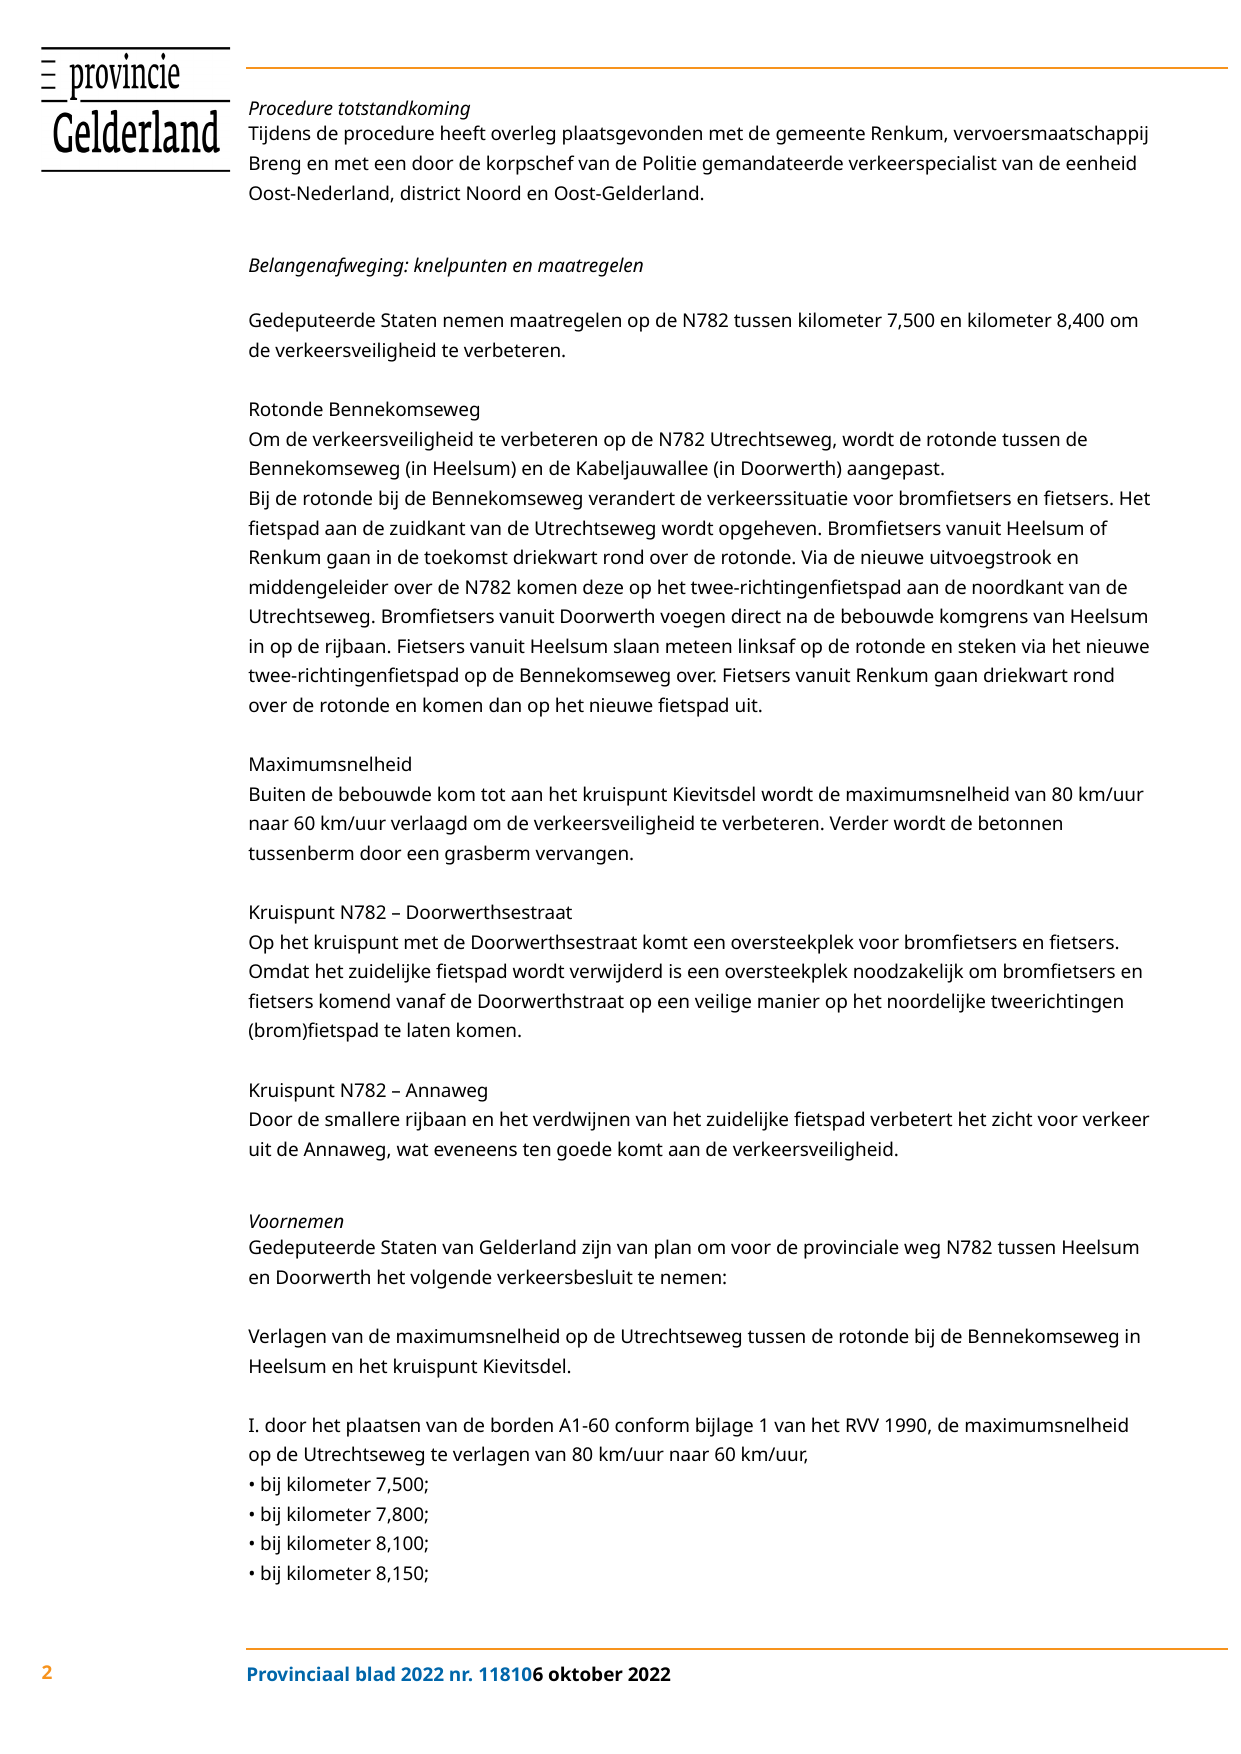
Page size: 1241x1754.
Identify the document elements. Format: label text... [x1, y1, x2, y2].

text • bij kilometer 7,800; [248, 1501, 1152, 1526]
text Maximumsnelheid [248, 751, 1152, 777]
text Tijdens de procedure heeft overleg plaatsgevonden met de gemeente Renkum, vervoersmaatschappij Breng en met een door de korpschef van de Politie gemandateerde verkeerspecialist van de eenheid Oost-Nederland, district Noord en Oost-Gelderland. [248, 121, 1152, 205]
text Procedure totstandkoming [248, 95, 1152, 121]
text I. door het plaatsen van de borden A1-60 conform bijlage 1 van het RVV 1990, de maximumsnelheid op de Utrechtseweg te verlagen van 80 km/uur naar 60 km/uur, [248, 1412, 1152, 1467]
text Kruispunt N782 – Doorwerthsestraat [248, 899, 1152, 925]
text • bij kilometer 8,100; [248, 1530, 1152, 1556]
text • bij kilometer 8,150; [248, 1560, 1152, 1586]
text Gedeputeerde Staten nemen maatregelen op de N782 tussen kilometer 7,500 en kilometer 8,400 om de verkeersveiligheid te verbeteren. [248, 308, 1152, 363]
text • bij kilometer 7,500; [248, 1471, 1152, 1497]
text Kruispunt N782 – Annaweg [248, 1077, 1152, 1103]
text Voornemen [248, 1209, 1152, 1234]
text Door de smallere rijbaan en het verdwijnen van het zuidelijke fietspad verbetert het zicht voor verkeer uit de Annaweg, wat eveneens ten goede komt aan de verkeersveiligheid. [248, 1106, 1152, 1162]
text Op het kruispunt met de Doorwerthsestraat komt een oversteekplek voor bromfietsers en fietsers. Omdat het zuidelijke fietspad wordt verwijderd is een oversteekplek noodzakelijk om bromfietsers en fietsers komend vanaf de Doorwerthstraat op een veilige manier op het noordelijke tweerichtingen (brom)fietspad te laten komen. [248, 929, 1152, 1043]
text Rotonde Bennekomseweg [248, 396, 1152, 422]
text Om de verkeersveiligheid te verbeteren op de N782 Utrechtseweg, wordt de rotonde tussen de Bennekomseweg (in Heelsum) en de Kabeljauwallee (in Doorwerth) aangepast. [248, 426, 1152, 481]
text Belangenafweging: knelpunten en maatregelen [248, 252, 1152, 278]
text Verlagen van de maximumsnelheid op de Utrechtseweg tussen de rotonde bij de Bennekomseweg in Heelsum en het kruispunt Kievitsdel. [248, 1323, 1152, 1378]
picture [41, 47, 231, 172]
text Gedeputeerde Staten van Gelderland zijn van plan om voor de provinciale weg N782 tussen Heelsum en Doorwerth het volgende verkeersbesluit te nemen: [248, 1234, 1152, 1290]
text Bij de rotonde bij de Bennekomseweg verandert de verkeerssituatie voor bromfietsers en fietsers. Het fietspad aan de zuidkant van de Utrechtseweg wordt opgeheven. Bromfietsers vanuit Heelsum of Renkum gaan in de toekomst driekwart rond over de rotonde. Via de nieuwe uitvoegstrook en middengeleider over de N782 komen deze op het twee-richtingenfietspad aan de noordkant van de Utrechtseweg. Bromfietsers vanuit Doorwerth voegen direct na de bebouwde komgrens van Heelsum in op de rijbaan. Fietsers vanuit Heelsum slaan meteen linksaf op de rotonde en steken via het nieuwe twee-richtingenfietspad op de Bennekomseweg over. Fietsers vanuit Renkum gaan driekwart rond over de rotonde en komen dan op het nieuwe fietspad uit. [248, 485, 1152, 718]
text Buiten de bebouwde kom tot aan het kruispunt Kievitsdel wordt de maximumsnelheid van 80 km/uur naar 60 km/uur verlaagd om de verkeersveiligheid te verbeteren. Verder wordt de betonnen tussenberm door een grasberm vervangen. [248, 781, 1152, 866]
